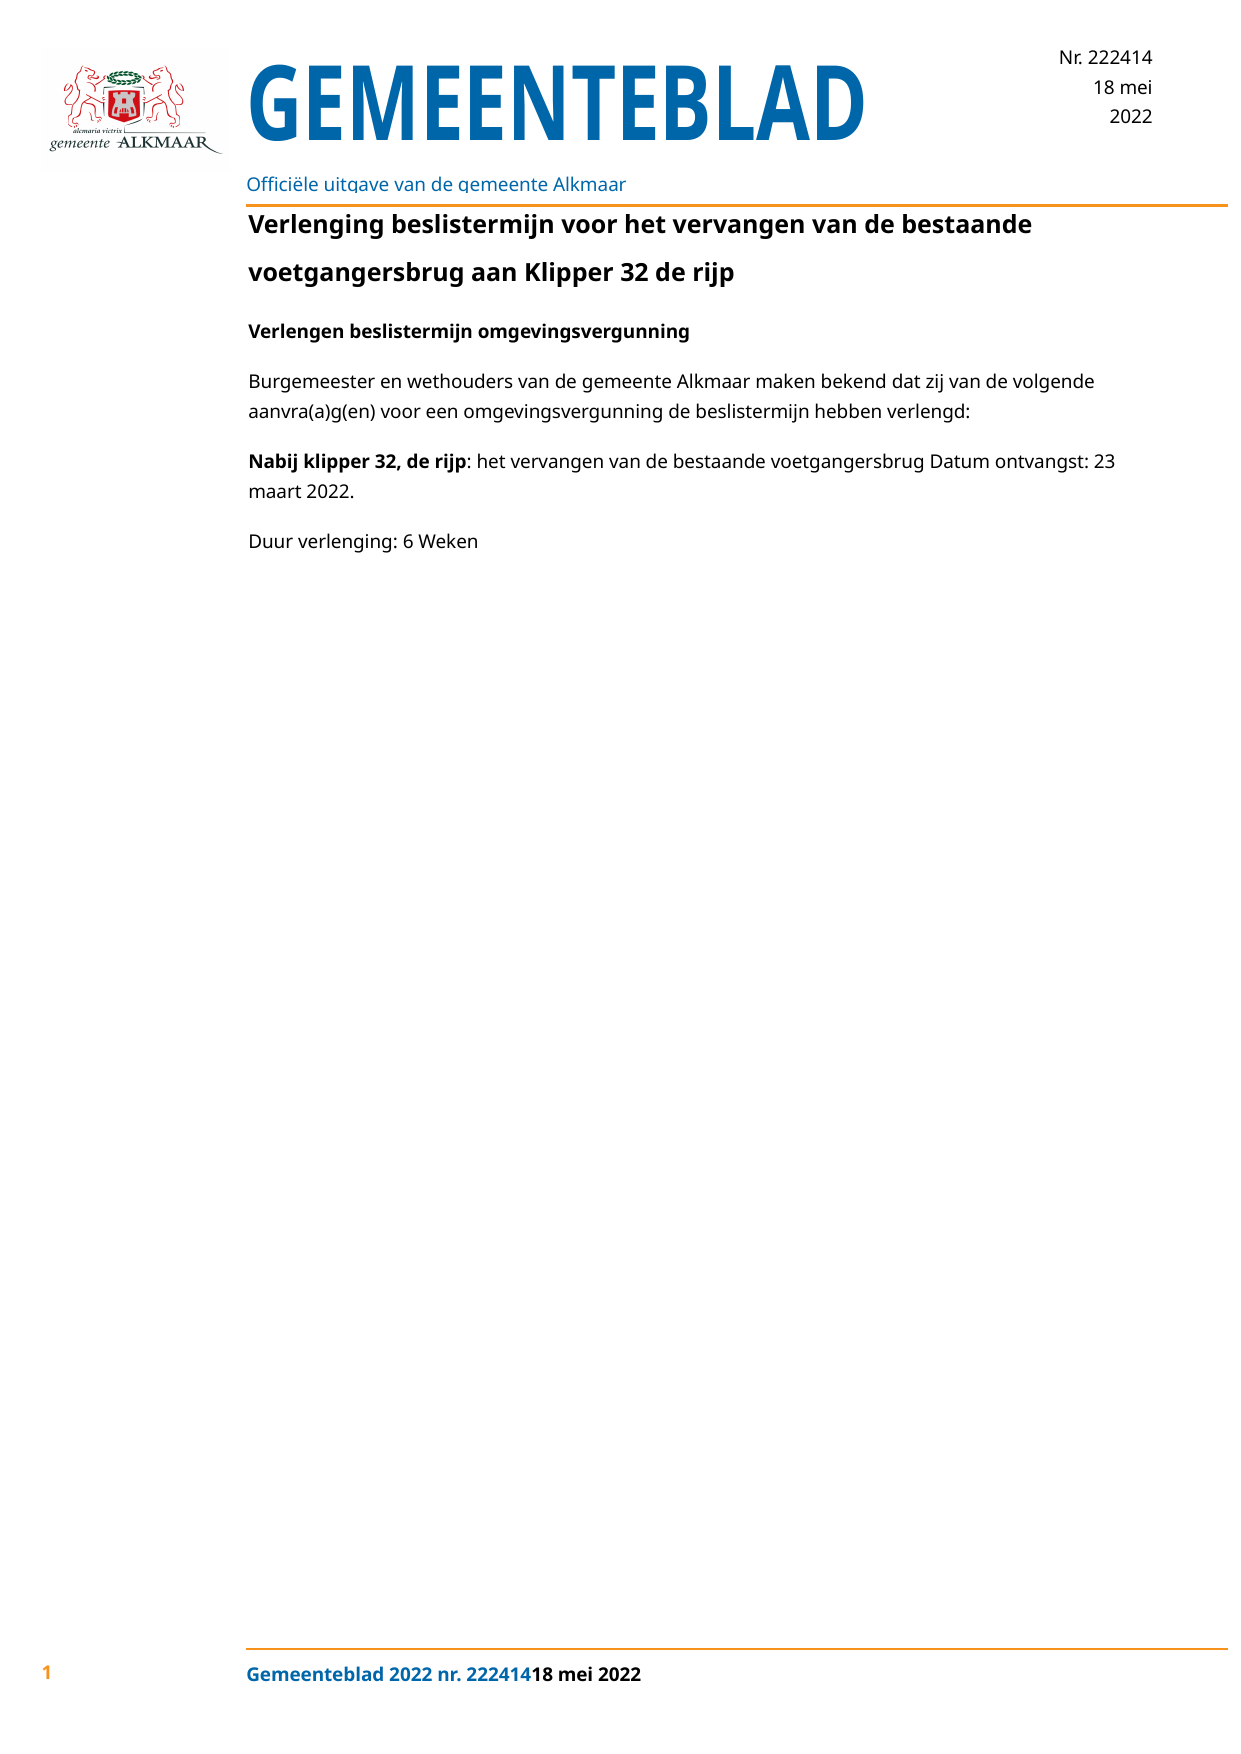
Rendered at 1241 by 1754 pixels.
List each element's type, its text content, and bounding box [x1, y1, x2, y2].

text Duur verlenging: 6 Weken [248, 528, 1152, 554]
picture [41, 47, 231, 172]
text Burgemeester en wethouders van de gemeente Alkmaar maken bekend dat zij van de volgende aanvra(a)g(en) voor een omgevingsvergunning de beslistermijn hebben verlengd: [248, 368, 1152, 424]
text Verlengen beslistermijn omgevingsvergunning [248, 318, 1152, 344]
text Nabij klipper 32, de rijp: het vervangen van de bestaande voetgangersbrug Datum ontvangst: 23 maart 2022. [248, 448, 1152, 504]
text Verlenging beslistermijn voor het vervangen van de bestaande voetgangersbrug aan Klipper 32 de rijp [248, 207, 1152, 288]
